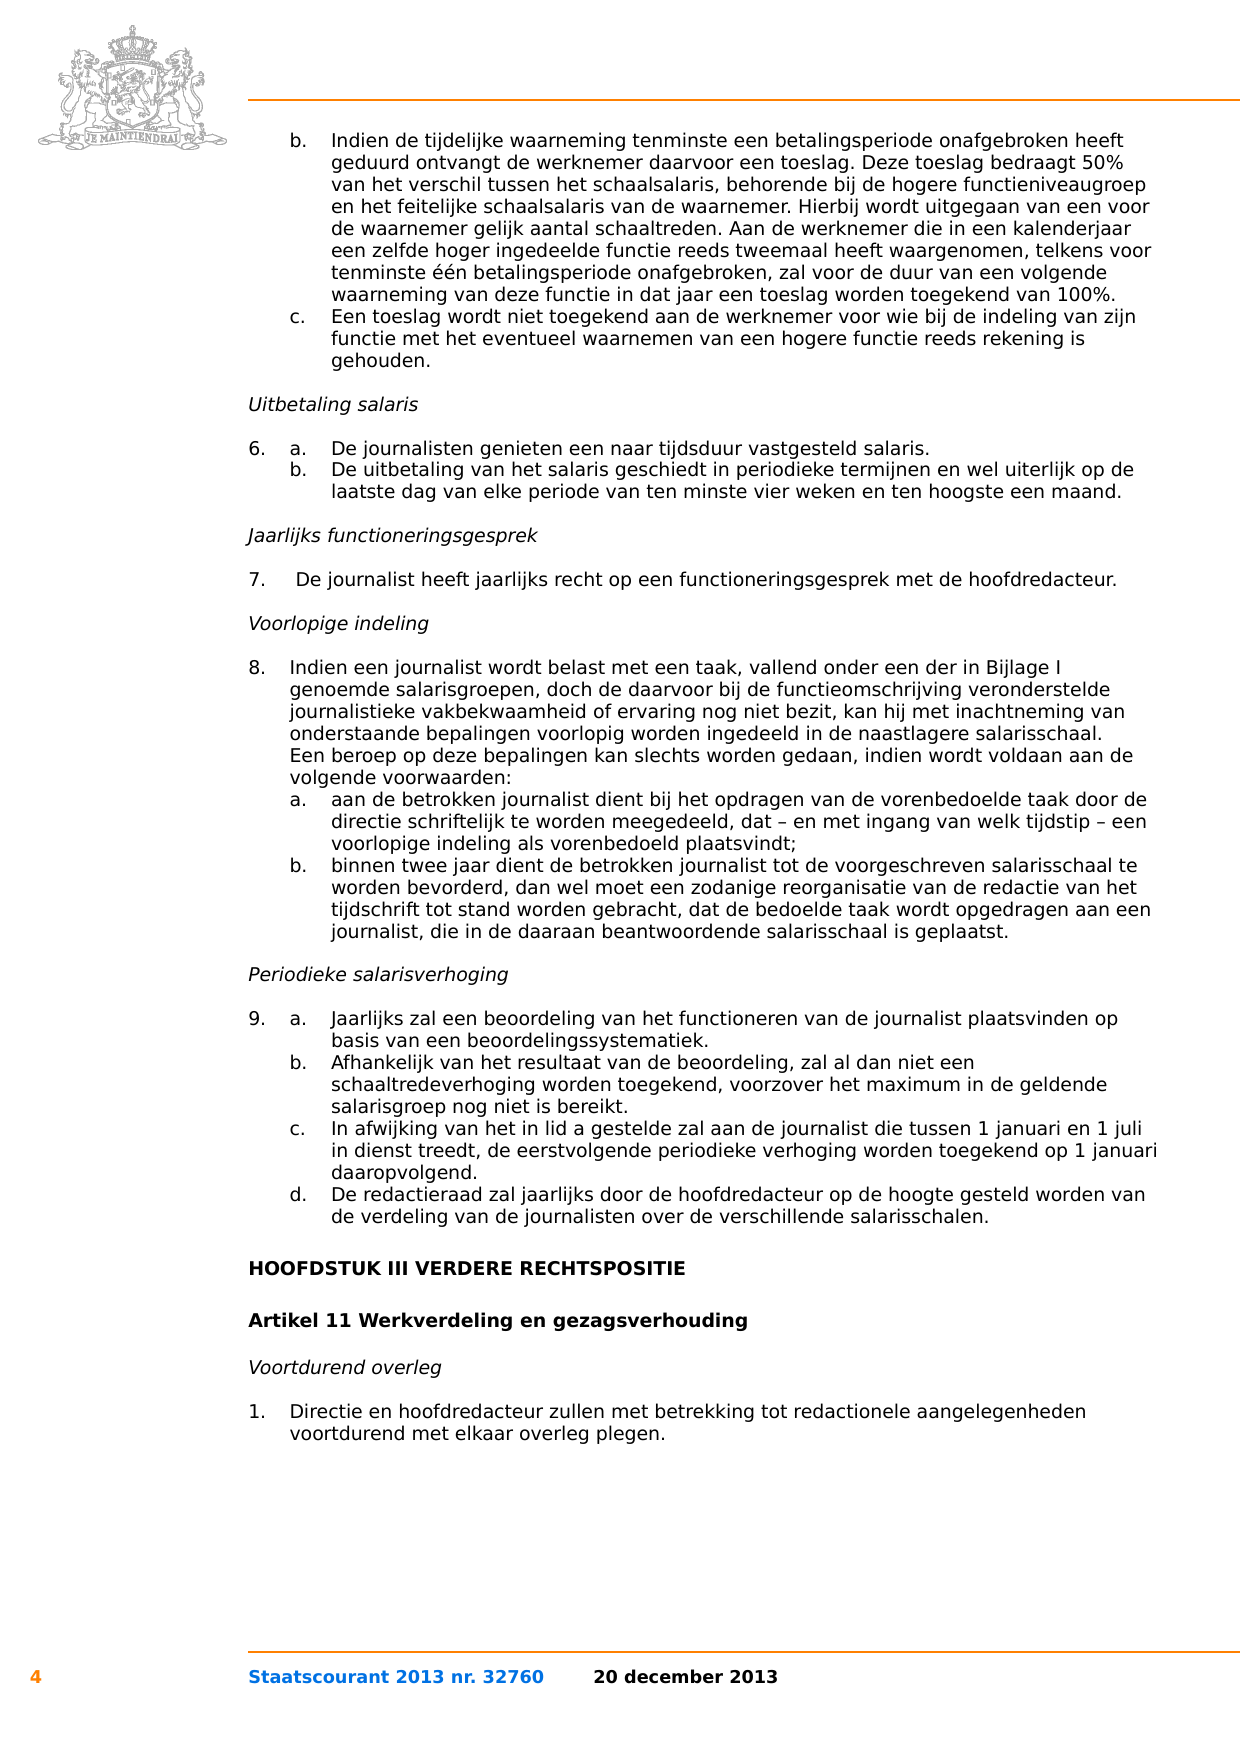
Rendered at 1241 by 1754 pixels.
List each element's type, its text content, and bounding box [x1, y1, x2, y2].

text d. De redactieraad zal jaarlijks door de hoofdredacteur op de hoogte gesteld worden van de verdeling van de journalisten over de verschillende salarisschalen. [289, 1184, 1163, 1228]
text 1. Directie en hoofdredacteur zullen met betrekking tot redactionele aangelegenheden voortdurend met elkaar overleg plegen. [248, 1401, 1163, 1445]
text 7. De journalist heeft jaarlijks recht op een functioneringsgesprek met de hoofdredacteur. [248, 569, 1163, 591]
subtitle Voorlopige indeling [248, 613, 1163, 635]
subtitle Voortdurend overleg [248, 1357, 1163, 1379]
subtitle HOOFDSTUK III VERDERE RECHTSPOSITIE [248, 1258, 1163, 1280]
subtitle Artikel 11 Werkverdeling en gezagsverhouding [248, 1310, 1163, 1332]
subtitle Jaarlijks functioneringsgesprek [248, 525, 1163, 547]
text b. binnen twee jaar dient de betrokken journalist tot de voorgeschreven salarisschaal te worden bevorderd, dan wel moet een zodanige reorganisatie van de redactie van het tijdschrift tot stand worden gebracht, dat de bedoelde taak wordt opgedragen aan een journalist, die in de daaraan beantwoordende salarisschaal is geplaatst. [289, 854, 1163, 942]
text c. In afwijking van het in lid a gestelde zal aan de journalist die tussen 1 januari en 1 juli in dienst treedt, de eerstvolgende periodieke verhoging worden toegekend op 1 januari daaropvolgend. [289, 1118, 1163, 1184]
text Een beroep op deze bepalingen kan slechts worden gedaan, indien wordt voldaan aan de volgende voorwaarden: [289, 745, 1163, 789]
subtitle Periodieke salarisverhoging [248, 964, 1163, 986]
text a. aan de betrokken journalist dient bij het opdragen van de vorenbedoelde taak door de directie schriftelijk te worden meegedeeld, dat – en met ingang van welk tijdstip – een voorlopige indeling als vorenbedoeld plaatsvindt; [289, 789, 1163, 854]
text 9. a. Jaarlijks zal een beoordeling van het functioneren van de journalist plaatsvinden op basis van een beoordelingssystematiek. [248, 1008, 1163, 1052]
text c. Een toeslag wordt niet toegekend aan de werknemer voor wie bij de indeling van zijn functie met het eventueel waarnemen van een hogere functie reeds rekening is gehouden. [289, 306, 1163, 372]
text b. Indien de tijdelijke waarneming tenminste een betalingsperiode onafgebroken heeft geduurd ontvangt de werknemer daarvoor een toeslag. Deze toeslag bedraagt 50% van het verschil tussen het schaalsalaris, behorende bij de hogere functieniveaugroep en het feitelijke schaalsalaris van de waarnemer. Hierbij wordt uitgegaan van een voor de waarnemer gelijk aantal schaaltreden. Aan de werknemer die in een kalenderjaar een zelfde hoger ingedeelde functie reeds tweemaal heeft waargenomen, telkens voor tenminste één betalingsperiode onafgebroken, zal voor de duur van een volgende waarneming van deze functie in dat jaar een toeslag worden toegekend van 100%. [289, 130, 1163, 306]
subtitle Uitbetaling salaris [248, 393, 1163, 416]
picture [38, 25, 227, 150]
text b. De uitbetaling van het salaris geschiedt in periodieke termijnen en wel uiterlijk op de laatste dag van elke periode van ten minste vier weken en ten hoogste een maand. [289, 459, 1163, 503]
text b. Afhankelijk van het resultaat van de beoordeling, zal al dan niet een schaaltredeverhoging worden toegekend, voorzover het maximum in de geldende salarisgroep nog niet is bereikt. [289, 1052, 1163, 1118]
text 8. Indien een journalist wordt belast met een taak, vallend onder een der in Bijlage I genoemde salarisgroepen, doch de daarvoor bij de functieomschrijving veronderstelde journalistieke vakbekwaamheid of ervaring nog niet bezit, kan hij met inachtneming van onderstaande bepalingen voorlopig worden ingedeeld in de naastlagere salarisschaal. [248, 657, 1163, 745]
text 6. a. De journalisten genieten een naar tijdsduur vastgesteld salaris. [248, 437, 1163, 459]
